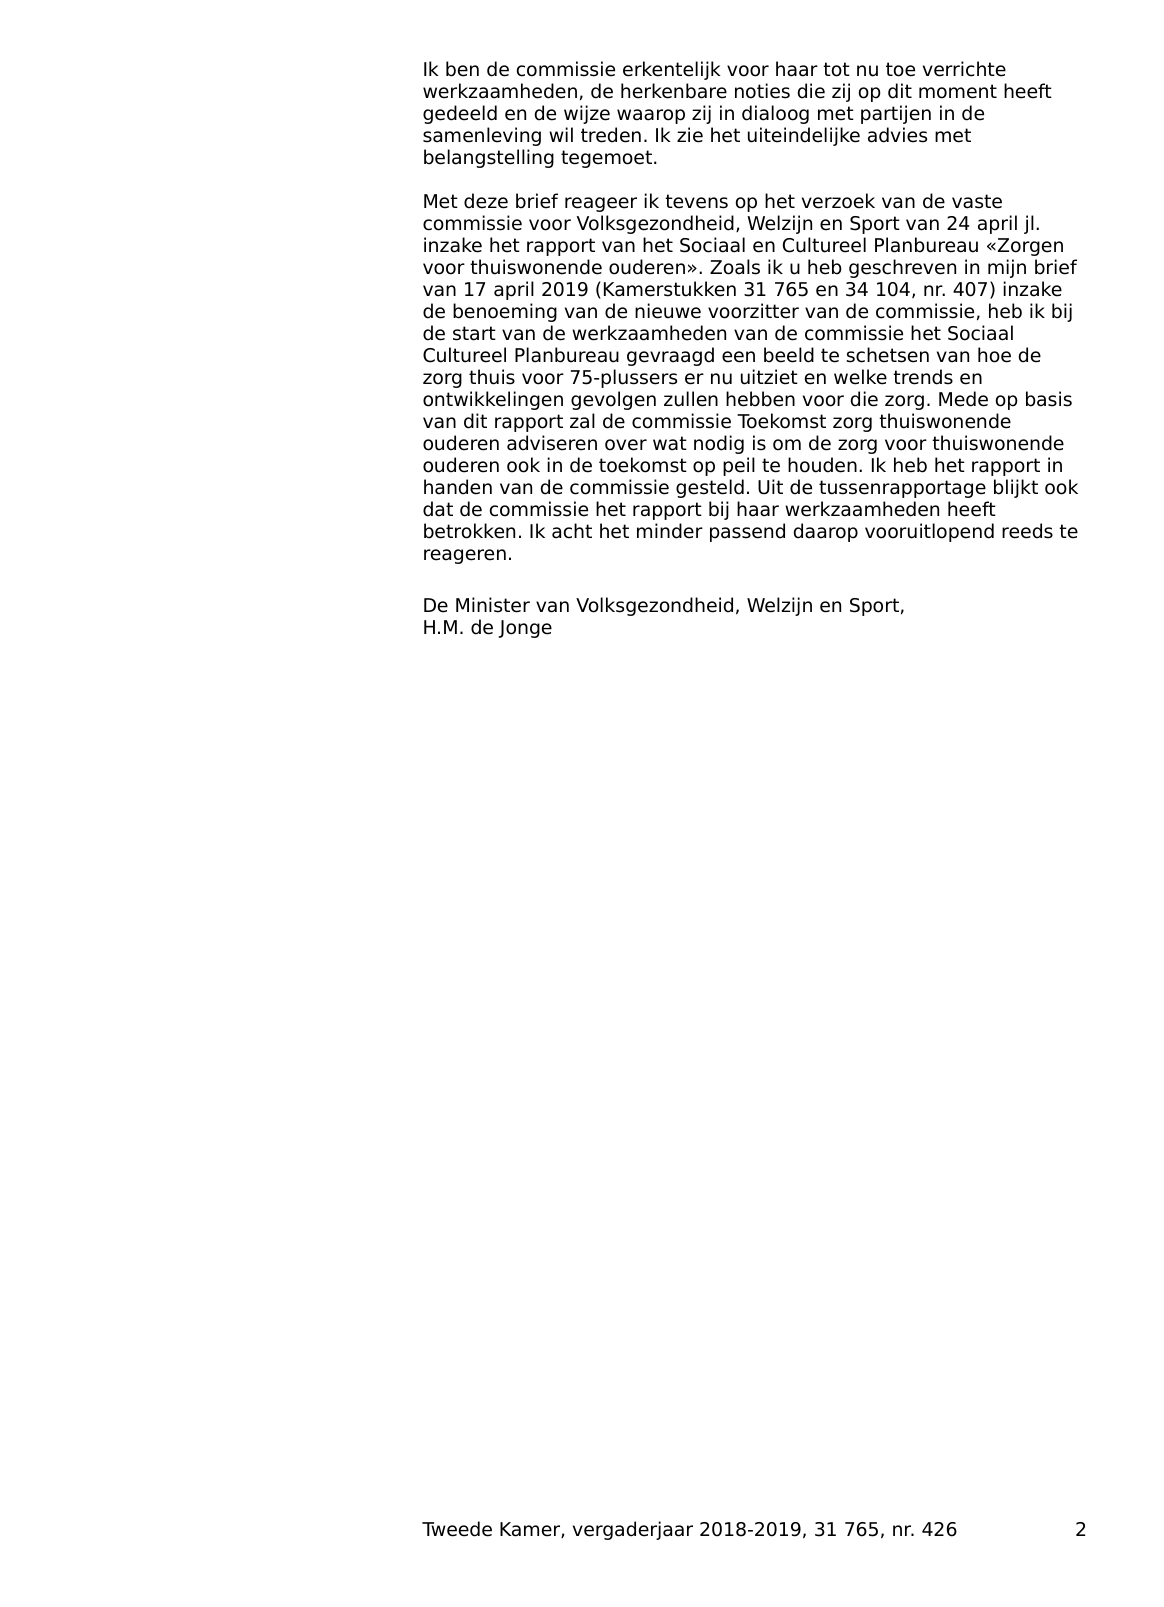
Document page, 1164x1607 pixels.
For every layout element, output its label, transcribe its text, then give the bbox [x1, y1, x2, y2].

text Met deze brief reageer ik tevens op het verzoek van de vaste commissie voor Volksgezondheid, Welzijn en Sport van 24 april jl. inzake het rapport van het Sociaal en Cultureel Planbureau «Zorgen voor thuiswonende ouderen». Zoals ik u heb geschreven in mijn brief van 17 april 2019 (Kamerstukken 31 765 en 34 104, nr. 407) inzake de benoeming van de nieuwe voorzitter van de commissie, heb ik bij de start van de werkzaamheden van de commissie het Sociaal Cultureel Planbureau gevraagd een beeld te schetsen van hoe de zorg thuis voor 75-plussers er nu uitziet en welke trends en ontwikkelingen gevolgen zullen hebben voor die zorg. Mede op basis van dit rapport zal de commissie Toekomst zorg thuiswonende ouderen adviseren over wat nodig is om de zorg voor thuiswonende ouderen ook in de toekomst op peil te houden. Ik heb het rapport in handen van de commissie gesteld. Uit de tussenrapportage blijkt ook dat de commissie het rapport bij haar werkzaamheden heeft betrokken. Ik acht het minder passend daarop vooruitlopend reeds te reageren. [422, 191, 1087, 565]
text De Minister van Volksgezondheid, Welzijn en Sport, H.M. de Jonge [422, 595, 1087, 639]
text Ik ben de commissie erkentelijk voor haar tot nu toe verrichte werkzaamheden, de herkenbare noties die zij op dit moment heeft gedeeld en de wijze waarop zij in dialoog met partijen in de samenleving wil treden. Ik zie het uiteindelijke advies met belangstelling tegemoet. [422, 59, 1087, 169]
